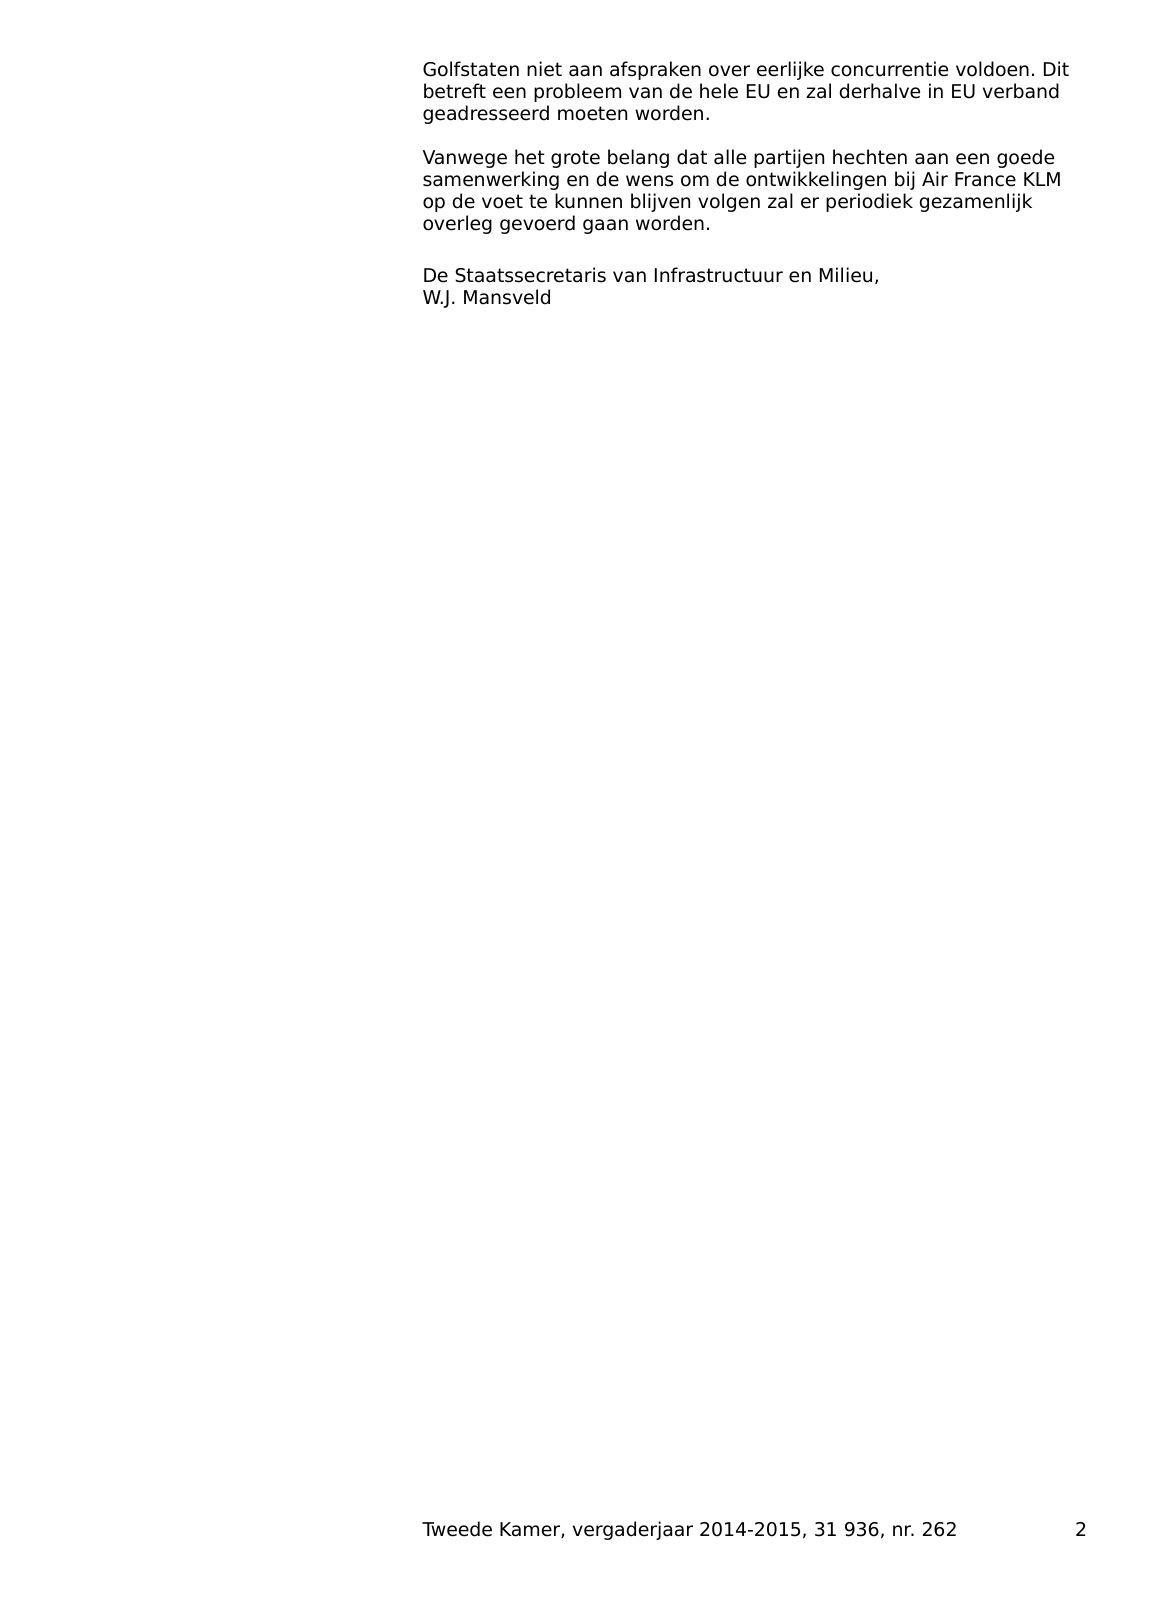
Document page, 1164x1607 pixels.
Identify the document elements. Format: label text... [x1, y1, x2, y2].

text De Staatssecretaris van Infrastructuur en Milieu, W.J. Mansveld [422, 265, 1087, 309]
text Vanwege het grote belang dat alle partijen hechten aan een goede samenwerking en de wens om de ontwikkelingen bij Air France KLM op de voet te kunnen blijven volgen zal er periodiek gezamenlijk overleg gevoerd gaan worden. [422, 147, 1087, 235]
text Golfstaten niet aan afspraken over eerlijke concurrentie voldoen. Dit betreft een probleem van de hele EU en zal derhalve in EU verband geadresseerd moeten worden. [422, 59, 1087, 125]
